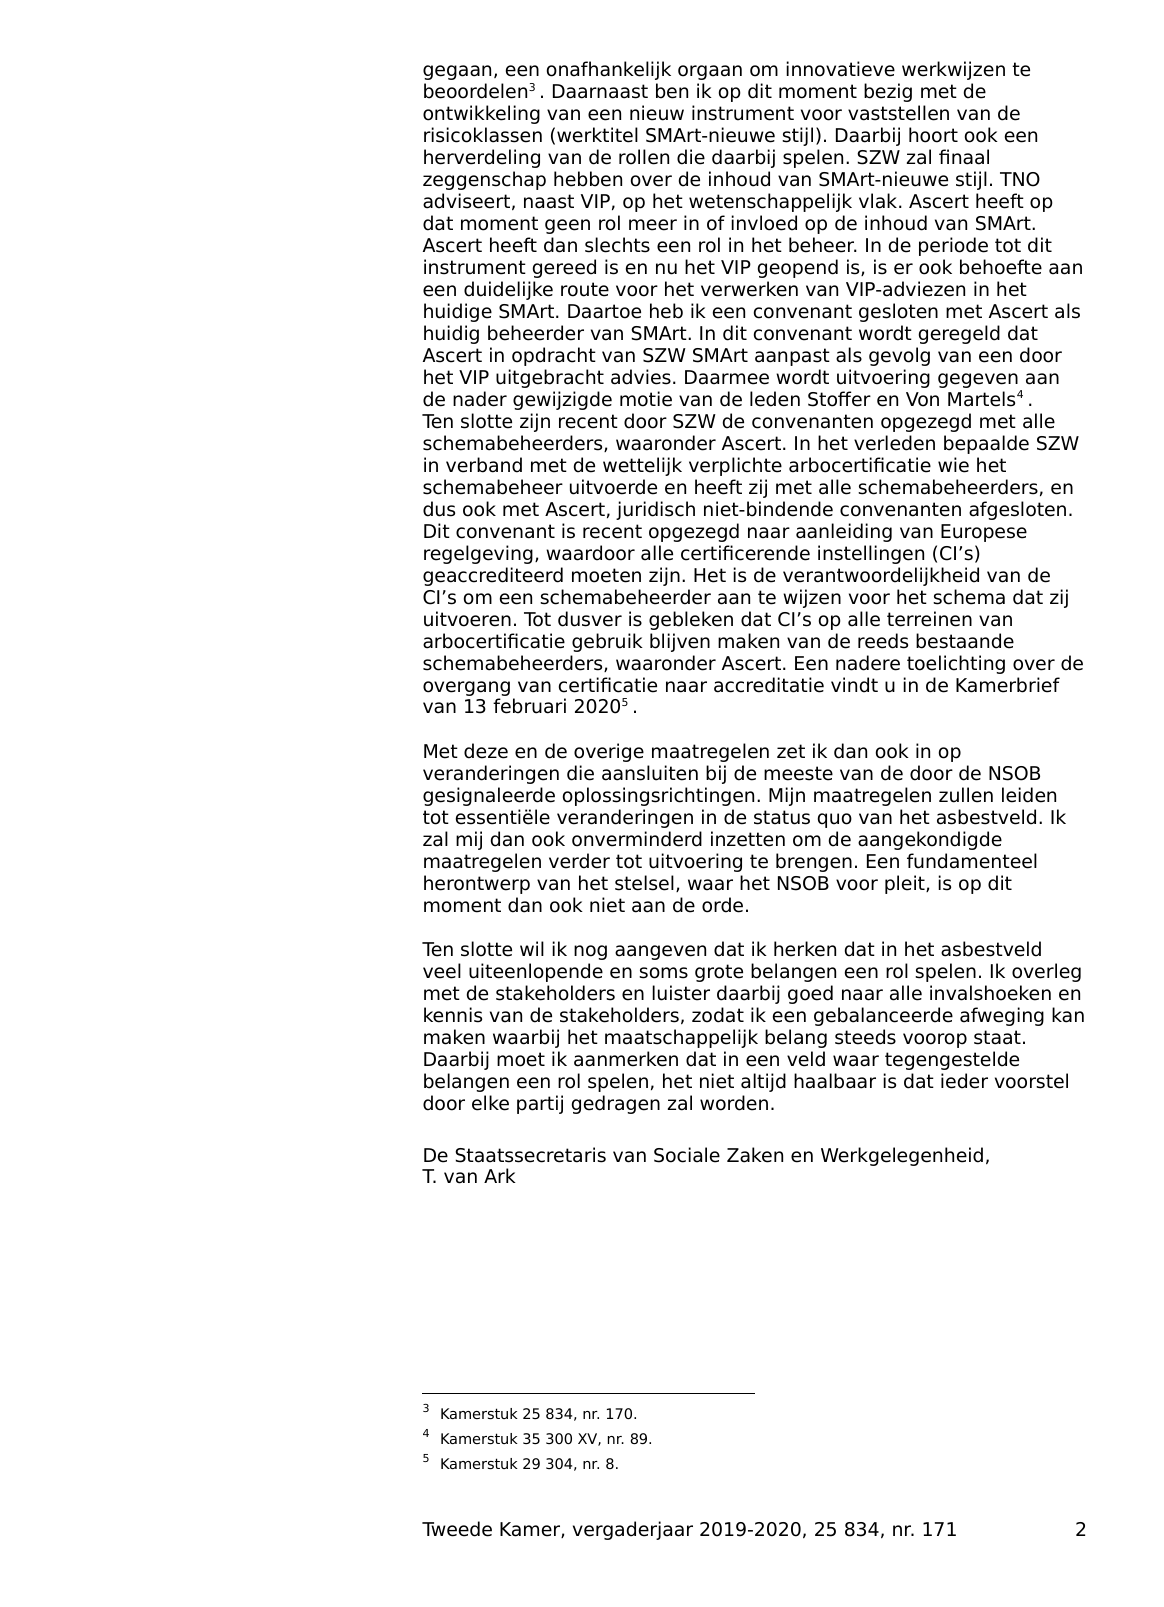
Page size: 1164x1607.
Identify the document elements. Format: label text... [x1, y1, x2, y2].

text Met deze en de overige maatregelen zet ik dan ook in op veranderingen die aansluiten bij de meeste van de door de NSOB gesignaleerde oplossingsrichtingen. Mijn maatregelen zullen leiden tot essentiële veranderingen in de status quo van het asbestveld. Ik zal mij dan ook onverminderd inzetten om de aangekondigde maatregelen verder tot uitvoering te brengen. Een fundamenteel herontwerp van het stelsel, waar het NSOB voor pleit, is op dit moment dan ook niet aan de orde. [422, 741, 1087, 916]
text Kamerstuk 25 834, nr. 170. [422, 1402, 1087, 1424]
text gegaan, een onafhankelijk orgaan om innovatieve werkwijzen te beoordelen. Daarnaast ben ik op dit moment bezig met de ontwikkeling van een nieuw instrument voor vaststellen van de risicoklassen (werktitel SMArt-nieuwe stijl). Daarbij hoort ook een herverdeling van de rollen die daarbij spelen. SZW zal finaal zeggenschap hebben over de inhoud van SMArt-nieuwe stijl. TNO adviseert, naast VIP, op het wetenschappelijk vlak. Ascert heeft op dat moment geen rol meer in of invloed op de inhoud van SMArt. Ascert heeft dan slechts een rol in het beheer. In de periode tot dit instrument gereed is en nu het VIP geopend is, is er ook behoefte aan een duidelijke route voor het verwerken van VIP-adviezen in het huidige SMArt. Daartoe heb ik een convenant gesloten met Ascert als huidig beheerder van SMArt. In dit convenant wordt geregeld dat Ascert in opdracht van SZW SMArt aanpast als gevolg van een door het VIP uitgebracht advies. Daarmee wordt uitvoering gegeven aan de nader gewijzigde motie van de leden Stoffer en Von Martels. [422, 59, 1087, 411]
text De Staatssecretaris van Sociale Zaken en Werkgelegenheid, T. van Ark [422, 1144, 1087, 1188]
text Kamerstuk 29 304, nr. 8. [422, 1452, 1087, 1474]
text Ten slotte zijn recent door SZW de convenanten opgezegd met alle schemabeheerders, waaronder Ascert. In het verleden bepaalde SZW in verband met de wettelijk verplichte arbocertificatie wie het schemabeheer uitvoerde en heeft zij met alle schemabeheerders, en dus ook met Ascert, juridisch niet-bindende convenanten afgesloten. Dit convenant is recent opgezegd naar aanleiding van Europese regelgeving, waardoor alle certificerende instellingen (CI’s) geaccrediteerd moeten zijn. Het is de verantwoordelijkheid van de CI’s om een schemabeheerder aan te wijzen voor het schema dat zij uitvoeren. Tot dusver is gebleken dat CI’s op alle terreinen van arbocertificatie gebruik blijven maken van de reeds bestaande schemabeheerders, waaronder Ascert. Een nadere toelichting over de overgang van certificatie naar accreditatie vindt u in de Kamerbrief van 13 februari 2020. [422, 411, 1087, 718]
text Kamerstuk 35 300 XV, nr. 89. [422, 1427, 1087, 1449]
text Ten slotte wil ik nog aangeven dat ik herken dat in het asbestveld veel uiteenlopende en soms grote belangen een rol spelen. Ik overleg met de stakeholders en luister daarbij goed naar alle invalshoeken en kennis van de stakeholders, zodat ik een gebalanceerde afweging kan maken waarbij het maatschappelijk belang steeds voorop staat. Daarbij moet ik aanmerken dat in een veld waar tegengestelde belangen een rol spelen, het niet altijd haalbaar is dat ieder voorstel door elke partij gedragen zal worden. [422, 939, 1087, 1114]
